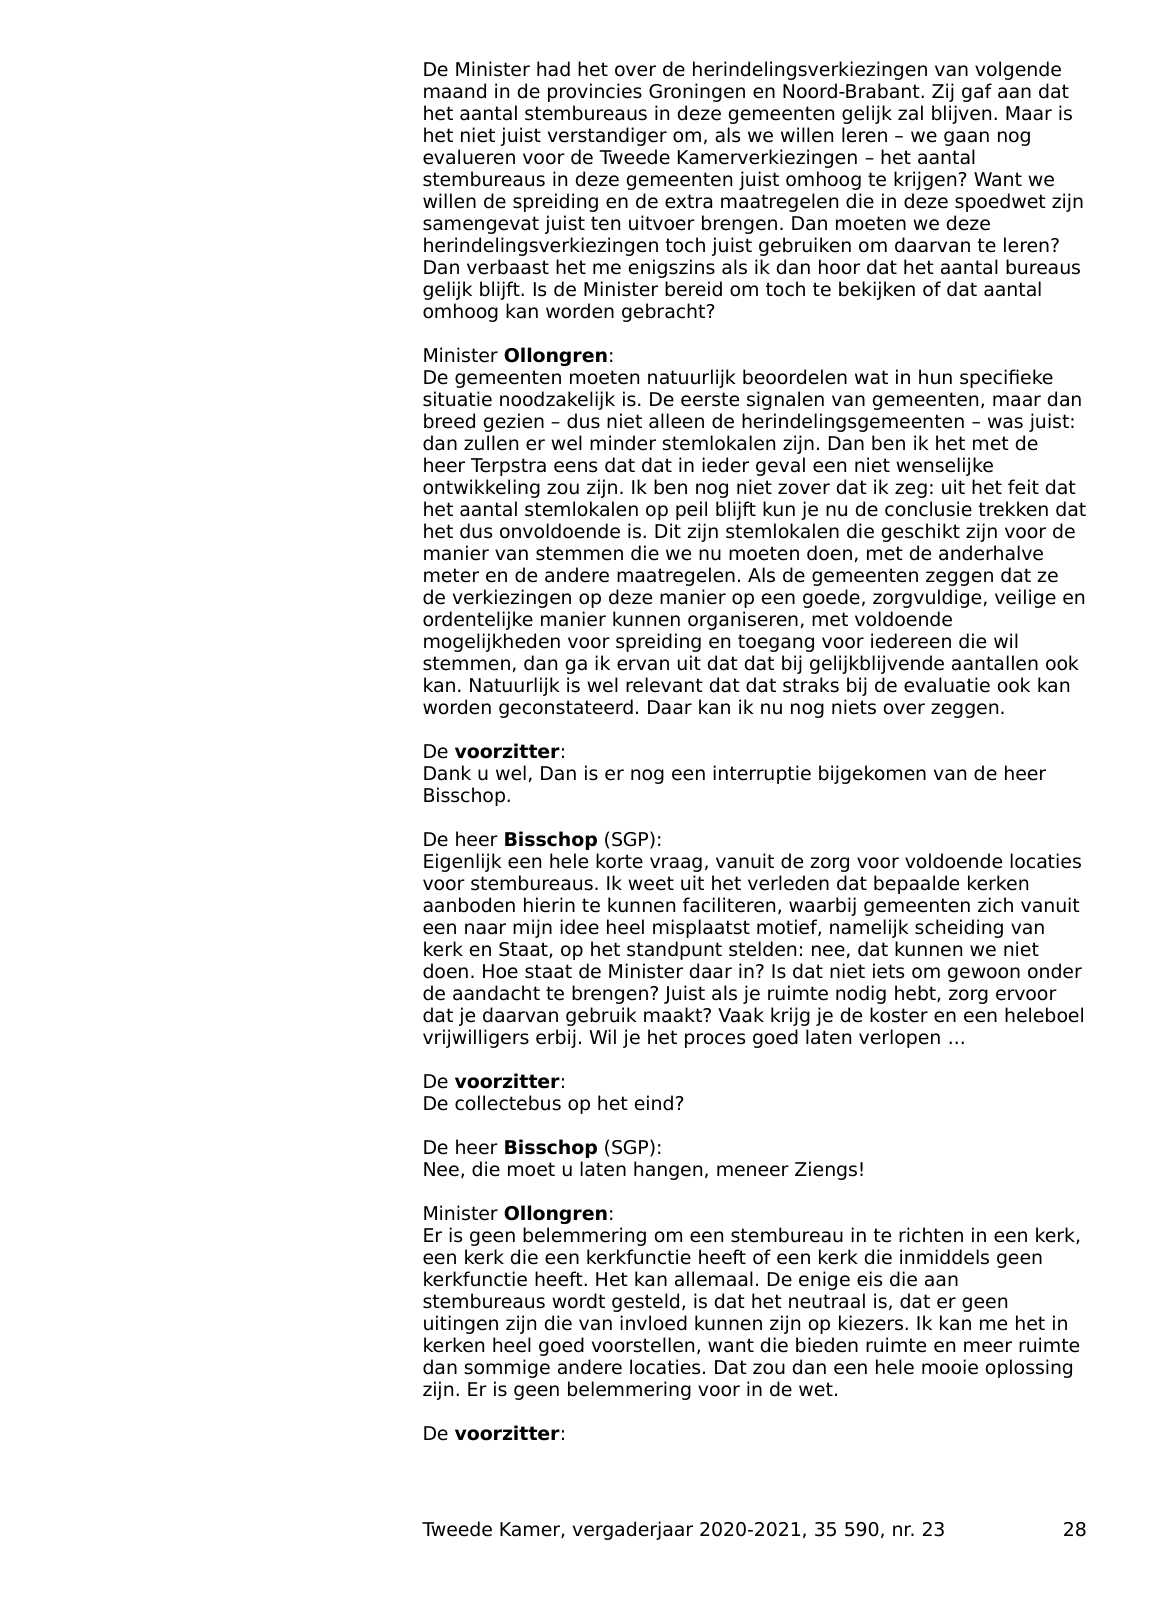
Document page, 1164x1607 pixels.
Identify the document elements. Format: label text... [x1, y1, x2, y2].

text De heer Bisschop (SGP): [422, 829, 1087, 851]
text De voorzitter: [422, 741, 1087, 763]
text De heer Bisschop (SGP): [422, 1137, 1087, 1159]
text De voorzitter: [422, 1071, 1087, 1093]
text Dank u wel, Dan is er nog een interruptie bijgekomen van de heer Bisschop. [422, 763, 1087, 807]
text Minister Ollongren: [422, 345, 1087, 367]
text De voorzitter: [422, 1423, 1087, 1445]
text Eigenlijk een hele korte vraag, vanuit de zorg voor voldoende locaties voor stembureaus. Ik weet uit het verleden dat bepaalde kerken aanboden hierin te kunnen faciliteren, waarbij gemeenten zich vanuit een naar mijn idee heel misplaatst motief, namelijk scheiding van kerk en Staat, op het standpunt stelden: nee, dat kunnen we niet doen. Hoe staat de Minister daar in? Is dat niet iets om gewoon onder de aandacht te brengen? Juist als je ruimte nodig hebt, zorg ervoor dat je daarvan gebruik maakt? Vaak krijg je de koster en een heleboel vrijwilligers erbij. Wil je het proces goed laten verlopen ... [422, 851, 1087, 1049]
text Minister Ollongren: [422, 1203, 1087, 1225]
text De gemeenten moeten natuurlijk beoordelen wat in hun specifieke situatie noodzakelijk is. De eerste signalen van gemeenten, maar dan breed gezien – dus niet alleen de herindelingsgemeenten – was juist: dan zullen er wel minder stemlokalen zijn. Dan ben ik het met de heer Terpstra eens dat dat in ieder geval een niet wenselijke ontwikkeling zou zijn. Ik ben nog niet zover dat ik zeg: uit het feit dat het aantal stemlokalen op peil blijft kun je nu de conclusie trekken dat het dus onvoldoende is. Dit zijn stemlokalen die geschikt zijn voor de manier van stemmen die we nu moeten doen, met de anderhalve meter en de andere maatregelen. Als de gemeenten zeggen dat ze de verkiezingen op deze manier op een goede, zorgvuldige, veilige en ordentelijke manier kunnen organiseren, met voldoende mogelijkheden voor spreiding en toegang voor iedereen die wil stemmen, dan ga ik ervan uit dat dat bij gelijkblijvende aantallen ook kan. Natuurlijk is wel relevant dat dat straks bij de evaluatie ook kan worden geconstateerd. Daar kan ik nu nog niets over zeggen. [422, 367, 1087, 719]
text De Minister had het over de herindelingsverkiezingen van volgende maand in de provincies Groningen en Noord-Brabant. Zij gaf aan dat het aantal stembureaus in deze gemeenten gelijk zal blijven. Maar is het niet juist verstandiger om, als we willen leren – we gaan nog evalueren voor de Tweede Kamerverkiezingen – het aantal stembureaus in deze gemeenten juist omhoog te krijgen? Want we willen de spreiding en de extra maatregelen die in deze spoedwet zijn samengevat juist ten uitvoer brengen. Dan moeten we deze herindelingsverkiezingen toch juist gebruiken om daarvan te leren? Dan verbaast het me enigszins als ik dan hoor dat het aantal bureaus gelijk blijft. Is de Minister bereid om toch te bekijken of dat aantal omhoog kan worden gebracht? [422, 59, 1087, 323]
text Nee, die moet u laten hangen, meneer Ziengs! [422, 1159, 1087, 1181]
text Er is geen belemmering om een stembureau in te richten in een kerk, een kerk die een kerkfunctie heeft of een kerk die inmiddels geen kerkfunctie heeft. Het kan allemaal. De enige eis die aan stembureaus wordt gesteld, is dat het neutraal is, dat er geen uitingen zijn die van invloed kunnen zijn op kiezers. Ik kan me het in kerken heel goed voorstellen, want die bieden ruimte en meer ruimte dan sommige andere locaties. Dat zou dan een hele mooie oplossing zijn. Er is geen belemmering voor in de wet. [422, 1225, 1087, 1401]
text De collectebus op het eind? [422, 1093, 1087, 1115]
